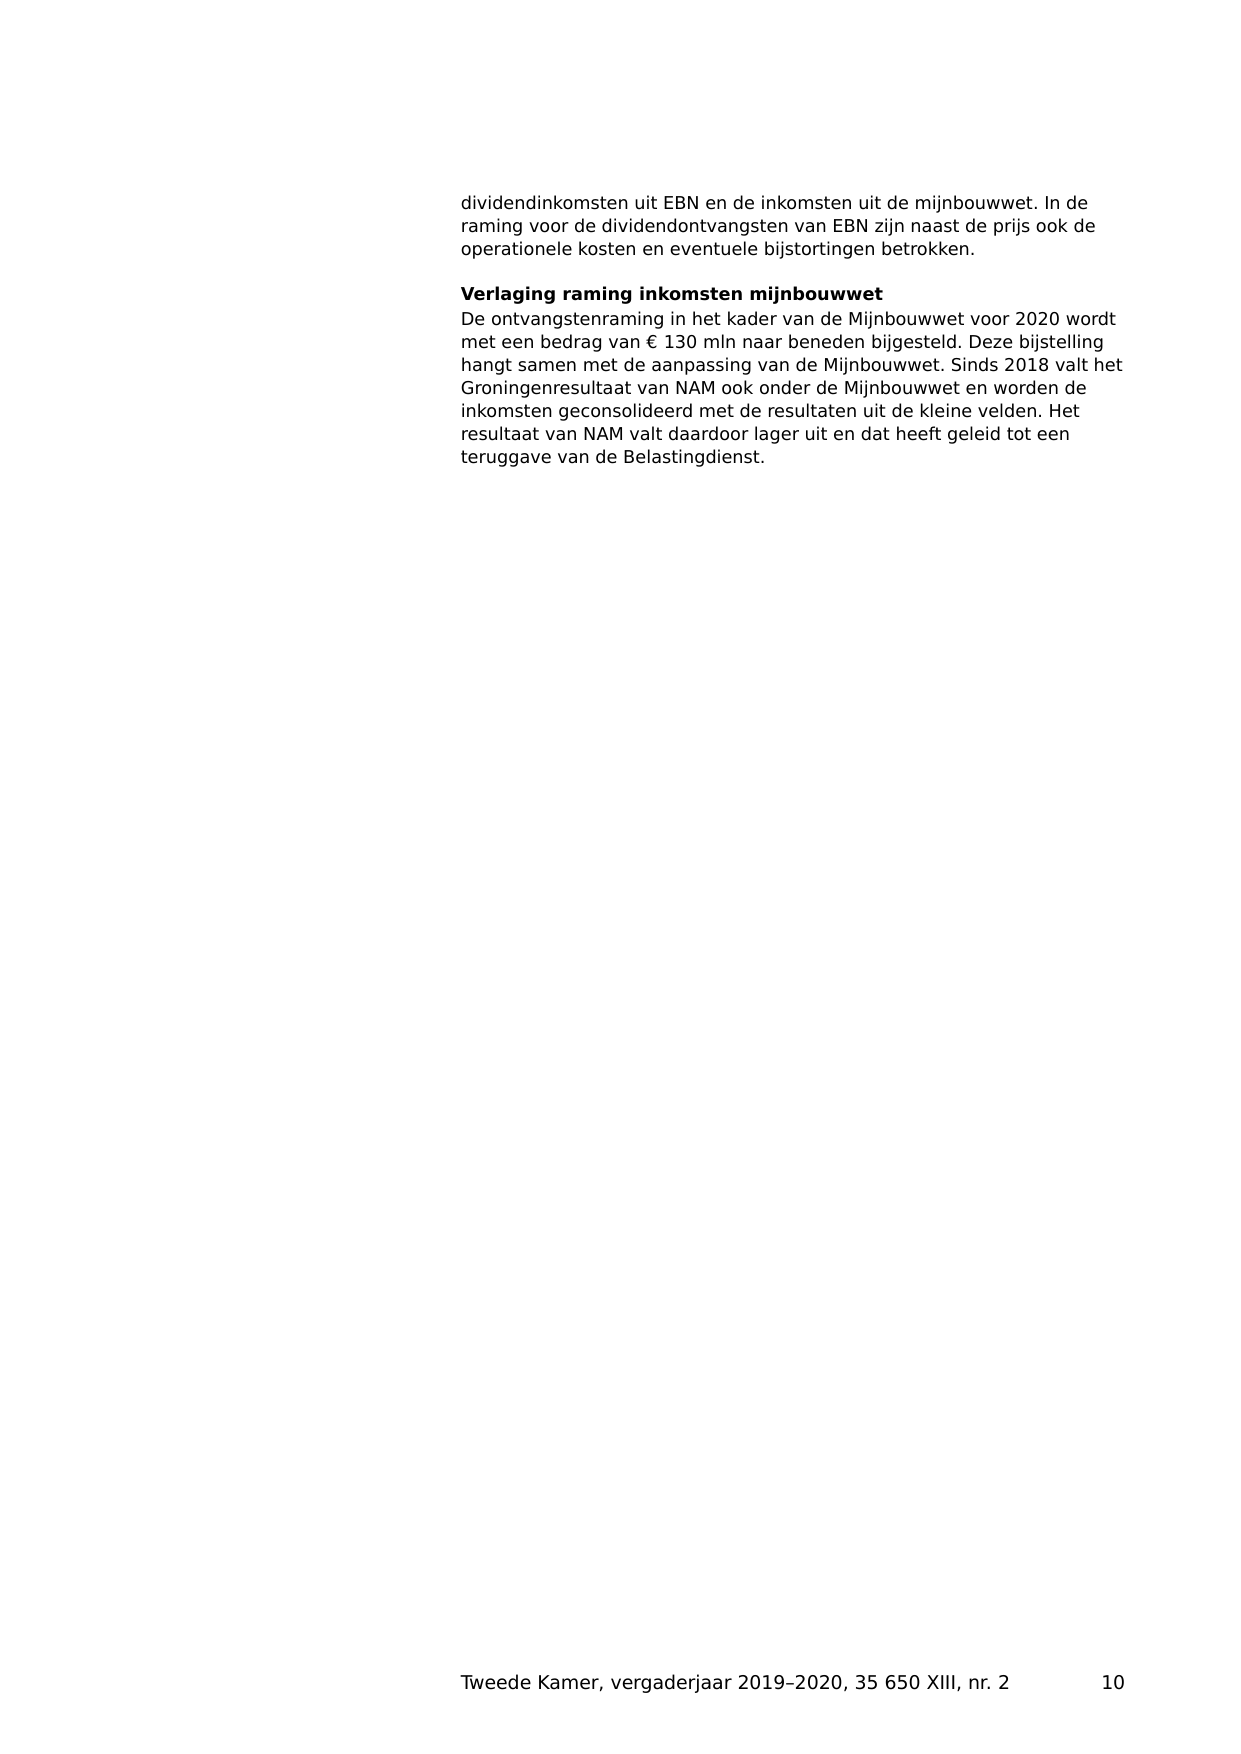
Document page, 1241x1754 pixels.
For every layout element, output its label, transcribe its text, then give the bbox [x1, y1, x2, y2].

text Verlaging raming inkomsten mijnbouwwet [461, 282, 1125, 305]
text dividendinkomsten uit EBN en de inkomsten uit de mijnbouwwet. In de raming voor de dividendontvangsten van EBN zijn naast de prijs ook de operationele kosten en eventuele bijstortingen betrokken. [461, 191, 1125, 259]
text De ontvangstenraming in het kader van de Mijnbouwwet voor 2020 wordt met een bedrag van € 130 mln naar beneden bijgesteld. Deze bijstelling hangt samen met de aanpassing van de Mijnbouwwet. Sinds 2018 valt het Groningenresultaat van NAM ook onder de Mijnbouwwet en worden de inkomsten geconsolideerd met de resultaten uit de kleine velden. Het resultaat van NAM valt daardoor lager uit en dat heeft geleid tot een teruggave van de Belastingdienst. [461, 307, 1125, 468]
